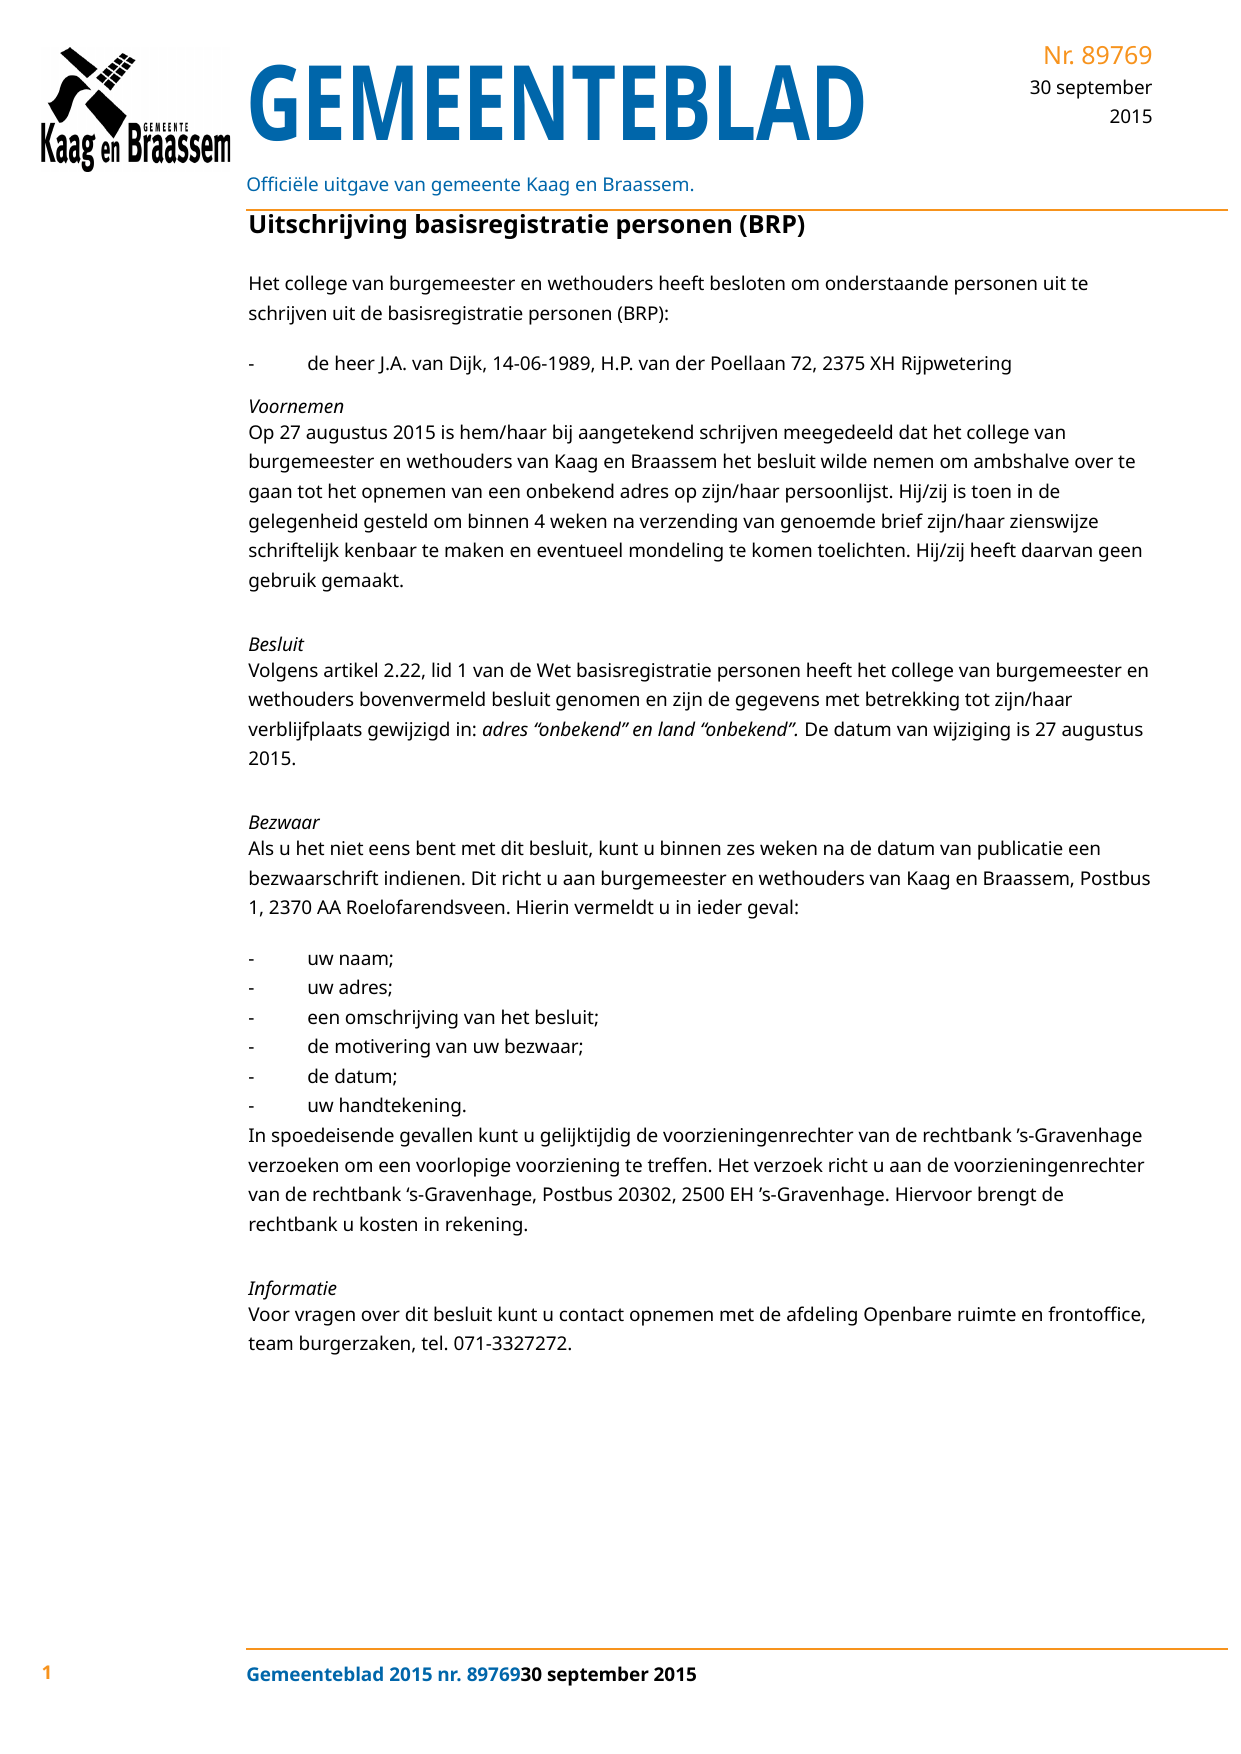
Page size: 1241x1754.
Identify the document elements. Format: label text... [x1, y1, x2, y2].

text Op 27 augustus 2015 is hem/haar bij aangetekend schrijven meegedeeld dat het college van burgemeester en wethouders van Kaag en Braassem het besluit wilde nemen om ambshalve over te gaan tot het opnemen van een onbekend adres op zijn/haar persoonlijst. Hij/zij is toen in de gelegenheid gesteld om binnen 4 weken na verzending van genoemde brief zijn/haar zienswijze schriftelijk kenbaar te maken en eventueel mondeling te komen toelichten. Hij/zij heeft daarvan geen gebruik gemaakt. [248, 419, 1152, 593]
text Uitschrijving basisregistratie personen (BRP) [248, 211, 1152, 241]
list een omschrijving van het besluit; [248, 1004, 1152, 1030]
list uw naam; [248, 945, 1152, 971]
text Het college van burgemeester en wethouders heeft besloten om onderstaande personen uit te schrijven uit de basisregistratie personen (BRP): [248, 270, 1152, 326]
text Als u het niet eens bent met dit besluit, kunt u binnen zes weken na de datum van publicatie een bezwaarschrift indienen. Dit richt u aan burgemeester en wethouders van Kaag en Braassem, Postbus 1, 2370 AA Roelofarendsveen. Hierin vermeldt u in ieder geval: [248, 835, 1152, 920]
list uw handtekening. [248, 1093, 1152, 1118]
text In spoedeisende gevallen kunt u gelijktijdig de voorzieningenrechter van de rechtbank ’s-Gravenhage verzoeken om een voorlopige voorziening te treffen. Het verzoek richt u aan de voorzieningenrechter van de rechtbank ‘s-Gravenhage, Postbus 20302, 2500 EH ’s-Gravenhage. Hiervoor brengt de rechtbank u kosten in rekening. [248, 1122, 1152, 1237]
text Besluit [248, 631, 1152, 657]
text Informatie [248, 1275, 1152, 1301]
list uw adres; [248, 974, 1152, 1000]
text Volgens artikel 2.22, lid 1 van de Wet basisregistratie personen heeft het college van burgemeester en wethouders bovenvermeld besluit genomen en zijn de gegevens met betrekking tot zijn/haar verblijfplaats gewijzigd in: adres “onbekend” en land “onbekend”. De datum van wijziging is 27 augustus 2015. [248, 657, 1152, 771]
text Bezwaar [248, 809, 1152, 835]
text Voor vragen over dit besluit kunt u contact opnemen met de afdeling Openbare ruimte en frontoffice, team burgerzaken, tel. 071-3327272. [248, 1301, 1152, 1356]
list de motivering van uw bezwaar; [248, 1033, 1152, 1059]
picture [41, 47, 231, 172]
list de heer J.A. van Dijk, 14-06-1989, H.P. van der Poellaan 72, 2375 XH Rijpwetering [248, 350, 1152, 376]
list de datum; [248, 1063, 1152, 1089]
text Voornemen [248, 393, 1152, 419]
